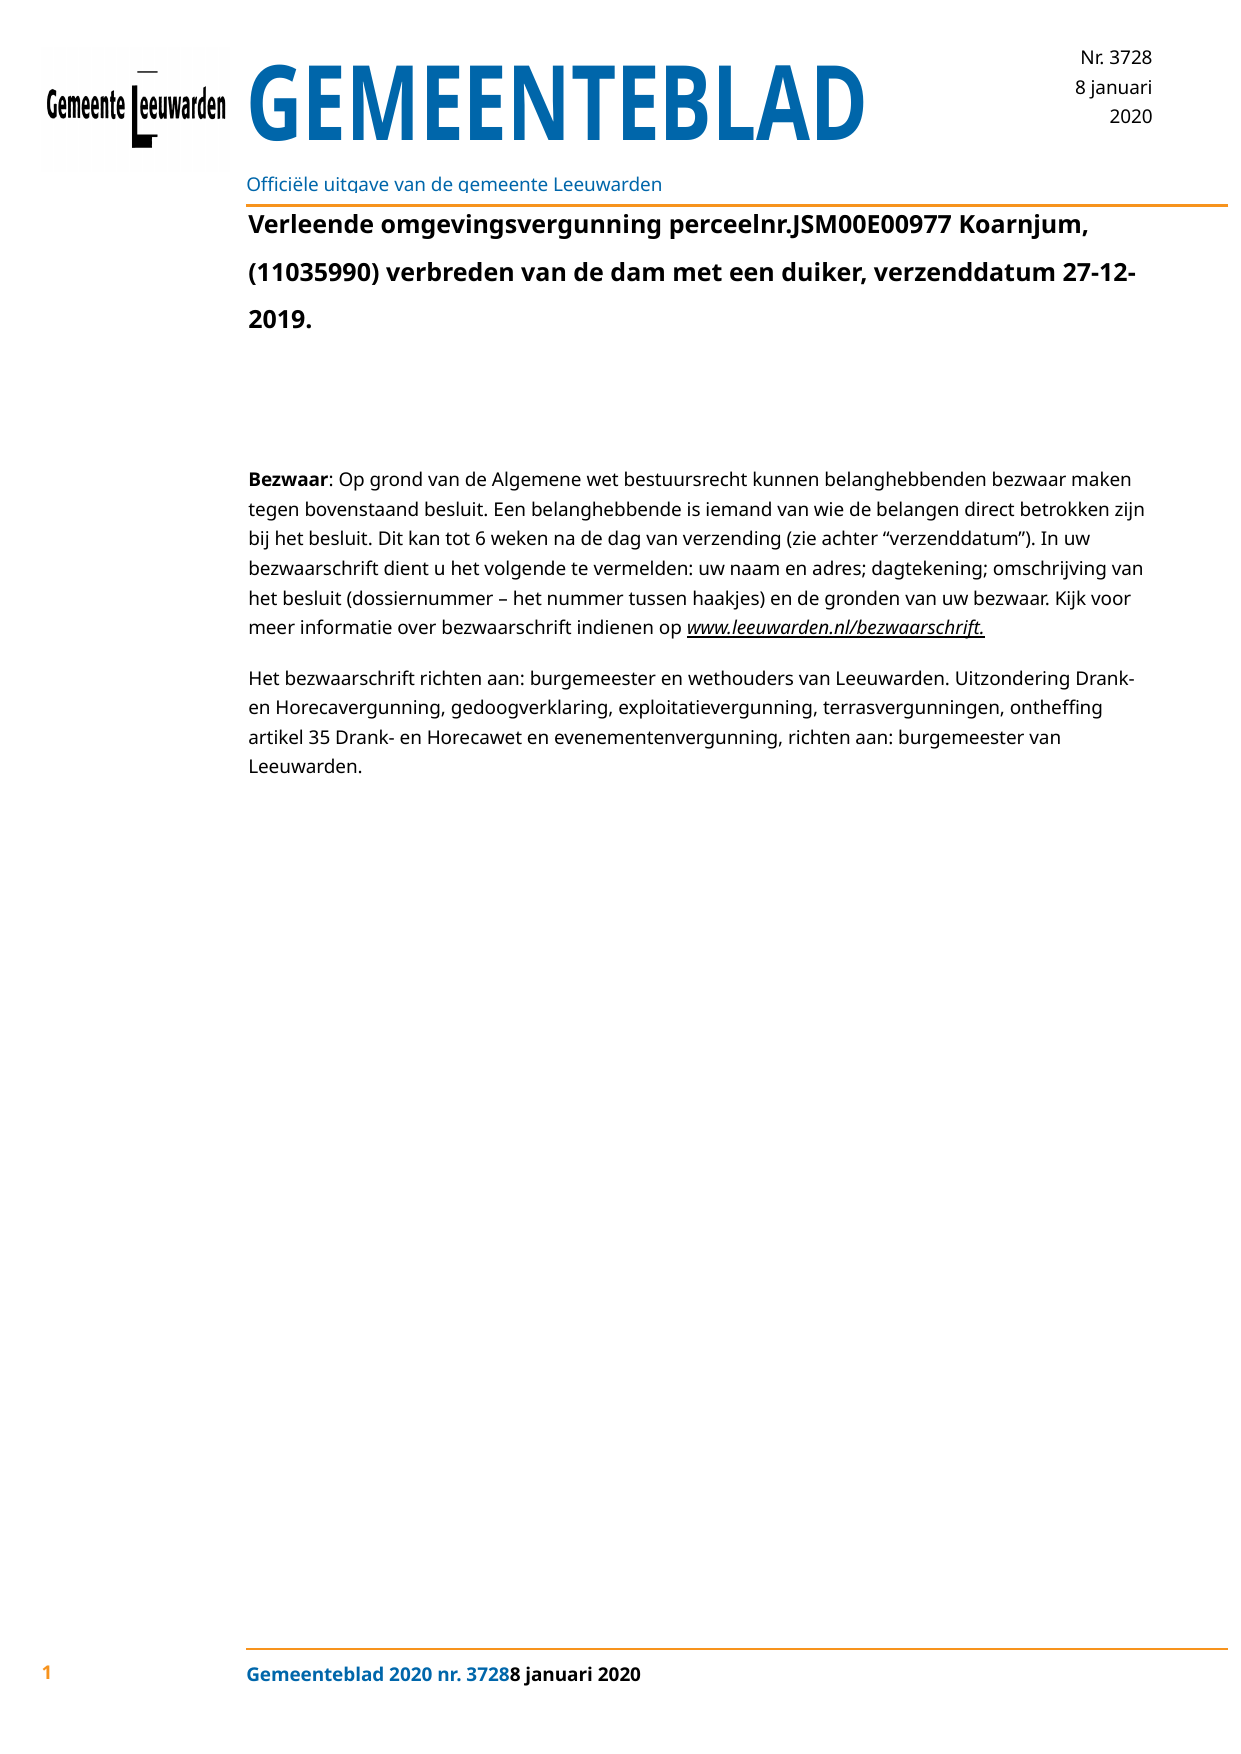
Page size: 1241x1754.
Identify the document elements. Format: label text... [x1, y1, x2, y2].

text Het bezwaarschrift richten aan: burgemeester en wethouders van Leeuwarden. Uitzondering Drank- en Horecavergunning, gedoogverklaring, exploitatievergunning, terrasvergunningen, ontheffing artikel 35 Drank- en Horecawet en evenementenvergunning, richten aan: burgemeester van Leeuwarden. [248, 665, 1152, 779]
text Verleende omgevingsvergunning perceelnr.JSM00E00977 Koarnjum, (11035990) verbreden van de dam met een duiker, verzenddatum 27-12-2019. [248, 207, 1152, 336]
text Bezwaar: Op grond van de Algemene wet bestuursrecht kunnen belanghebbenden bezwaar maken tegen bovenstaand besluit. Een belanghebbende is iemand van wie de belangen direct betrokken zijn bij het besluit. Dit kan tot 6 weken na de dag van verzending (zie achter “verzenddatum”). In uw bezwaarschrift dient u het volgende te vermelden: uw naam en adres; dagtekening; omschrijving van het besluit (dossiernummer – het nummer tussen haakjes) en de gronden van uw bezwaar. Kijk voor meer informatie over bezwaarschrift indienen op www.leeuwarden.nl/bezwaarschrift. [248, 466, 1152, 640]
picture [41, 47, 231, 172]
